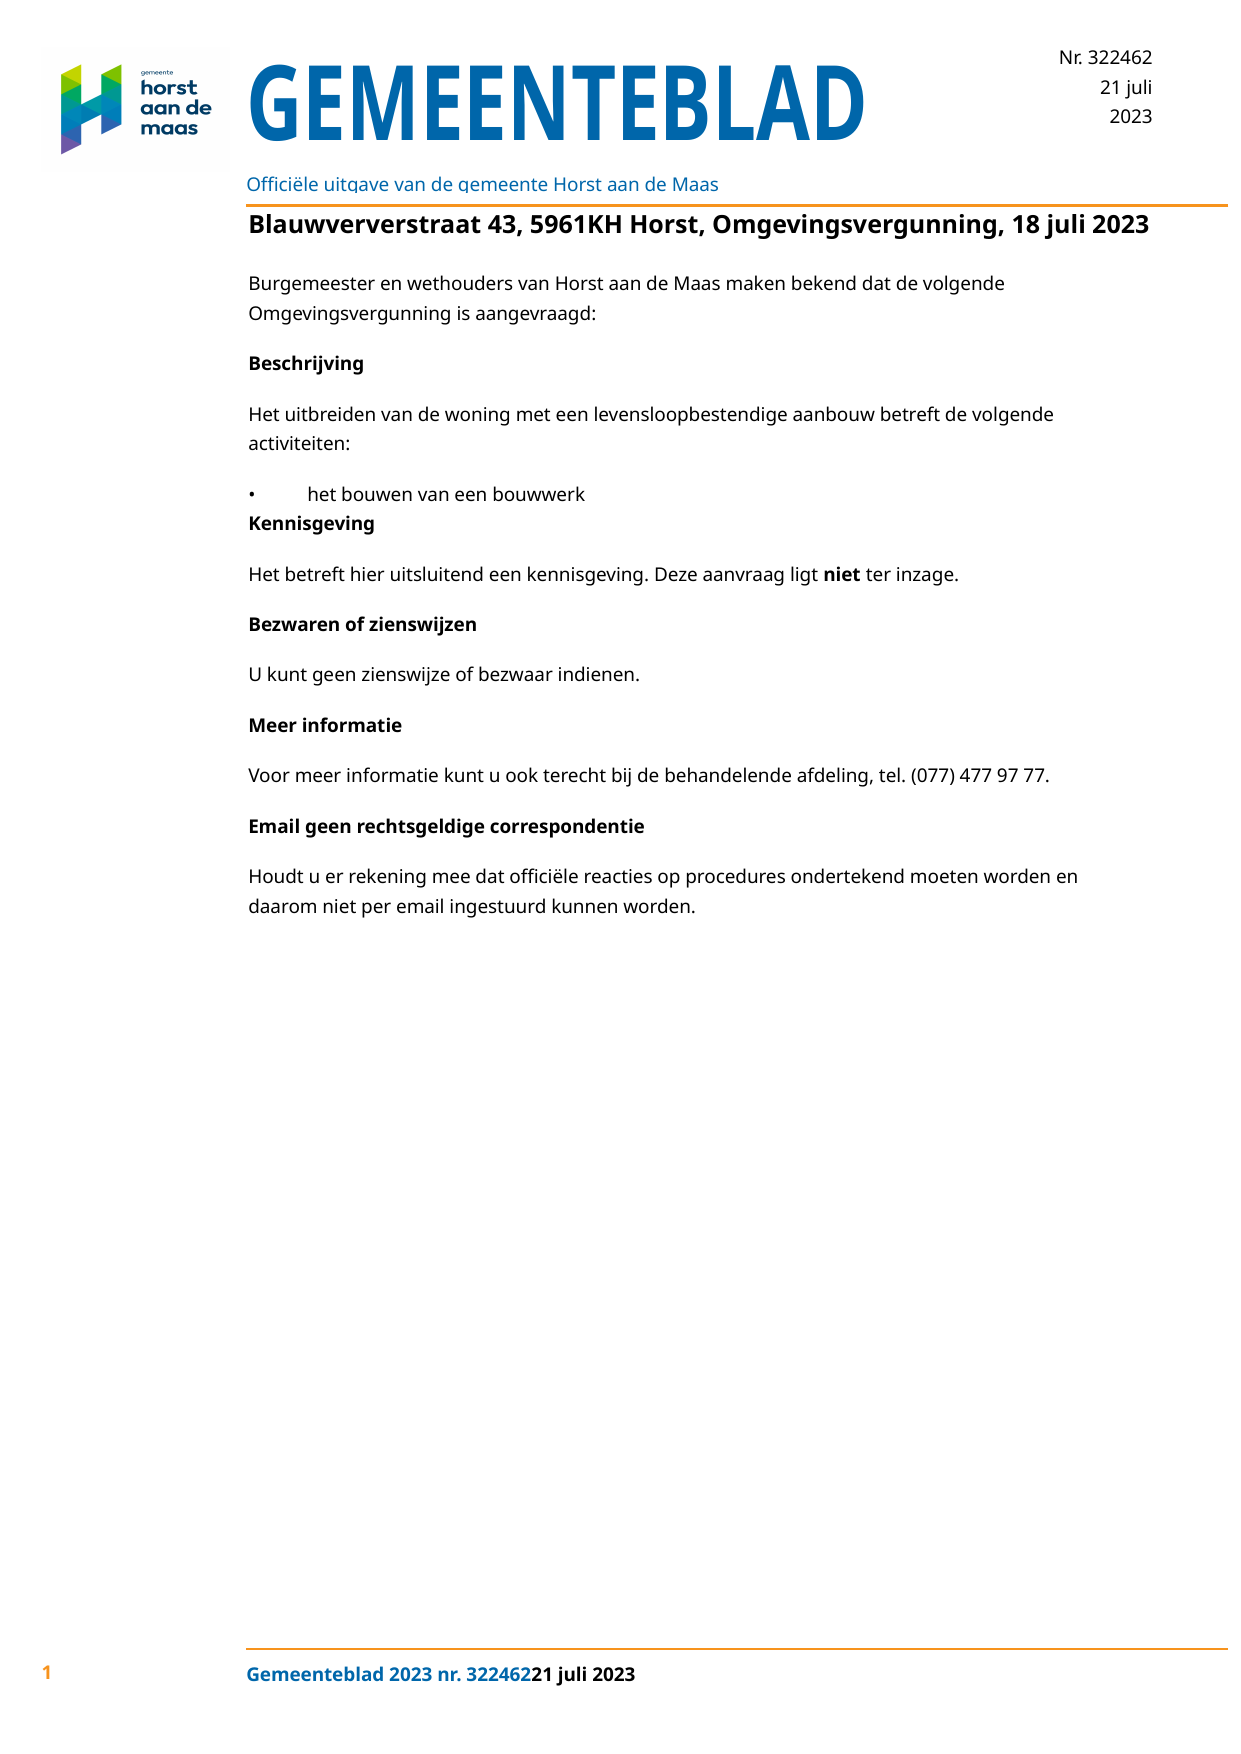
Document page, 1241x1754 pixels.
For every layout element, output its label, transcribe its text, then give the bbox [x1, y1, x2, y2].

text Voor meer informatie kunt u ook terecht bij de behandelende afdeling, tel. (077) 477 97 77. [248, 762, 1152, 788]
picture [41, 47, 231, 172]
text Email geen rechtsgeldige correspondentie [248, 813, 1152, 838]
text Blauwververstraat 43, 5961KH Horst, Omgevingsvergunning, 18 juli 2023 [248, 207, 1152, 241]
text Het uitbreiden van de woning met een levensloopbestendige aanbouw betreft de volgende activiteiten: [248, 401, 1152, 456]
text Houdt u er rekening mee dat officiële reacties op procedures ondertekend moeten worden en daarom niet per email ingestuurd kunnen worden. [248, 863, 1152, 918]
text Kennisgeving [248, 510, 1152, 536]
text Meer informatie [248, 712, 1152, 738]
text Het betreft hier uitsluitend een kennisgeving. Deze aanvraag ligt niet ter inzage. [248, 561, 1152, 586]
text U kunt geen zienswijze of bezwaar indienen. [248, 662, 1152, 687]
list het bouwen van een bouwwerk [248, 481, 1152, 506]
text Beschrijving [248, 350, 1152, 376]
text Bezwaren of zienswijzen [248, 611, 1152, 637]
text Burgemeester en wethouders van Horst aan de Maas maken bekend dat de volgende Omgevingsvergunning is aangevraagd: [248, 270, 1152, 326]
